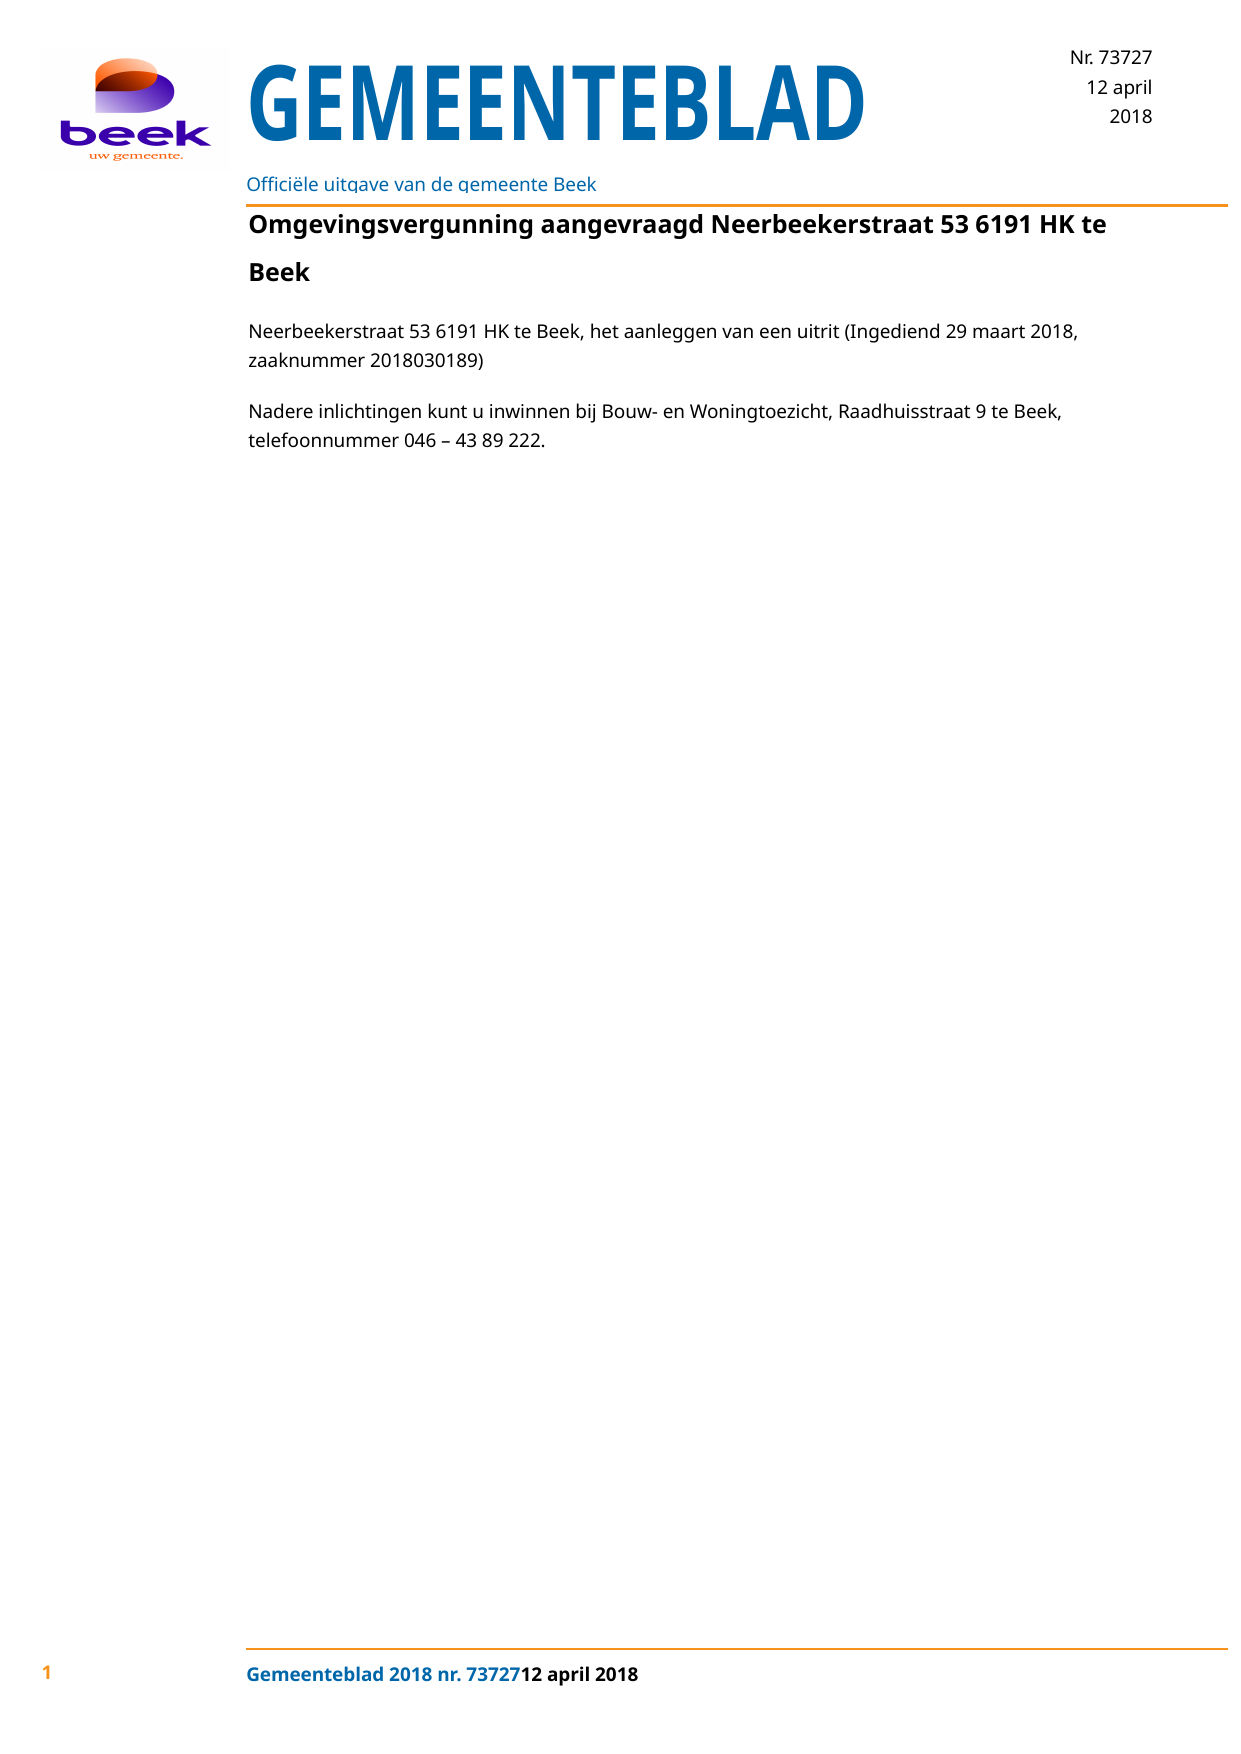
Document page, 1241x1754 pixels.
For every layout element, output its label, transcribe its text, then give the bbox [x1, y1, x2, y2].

picture [41, 47, 231, 172]
text Nadere inlichtingen kunt u inwinnen bij Bouw- en Woningtoezicht, Raadhuisstraat 9 te Beek, telefoonnummer 046 – 43 89 222. [248, 398, 1152, 453]
text Omgevingsvergunning aangevraagd Neerbeekerstraat 53 6191 HK te Beek [248, 207, 1152, 288]
text Neerbeekerstraat 53 6191 HK te Beek, het aanleggen van een uitrit (Ingediend 29 maart 2018, zaaknummer 2018030189) [248, 318, 1152, 373]
